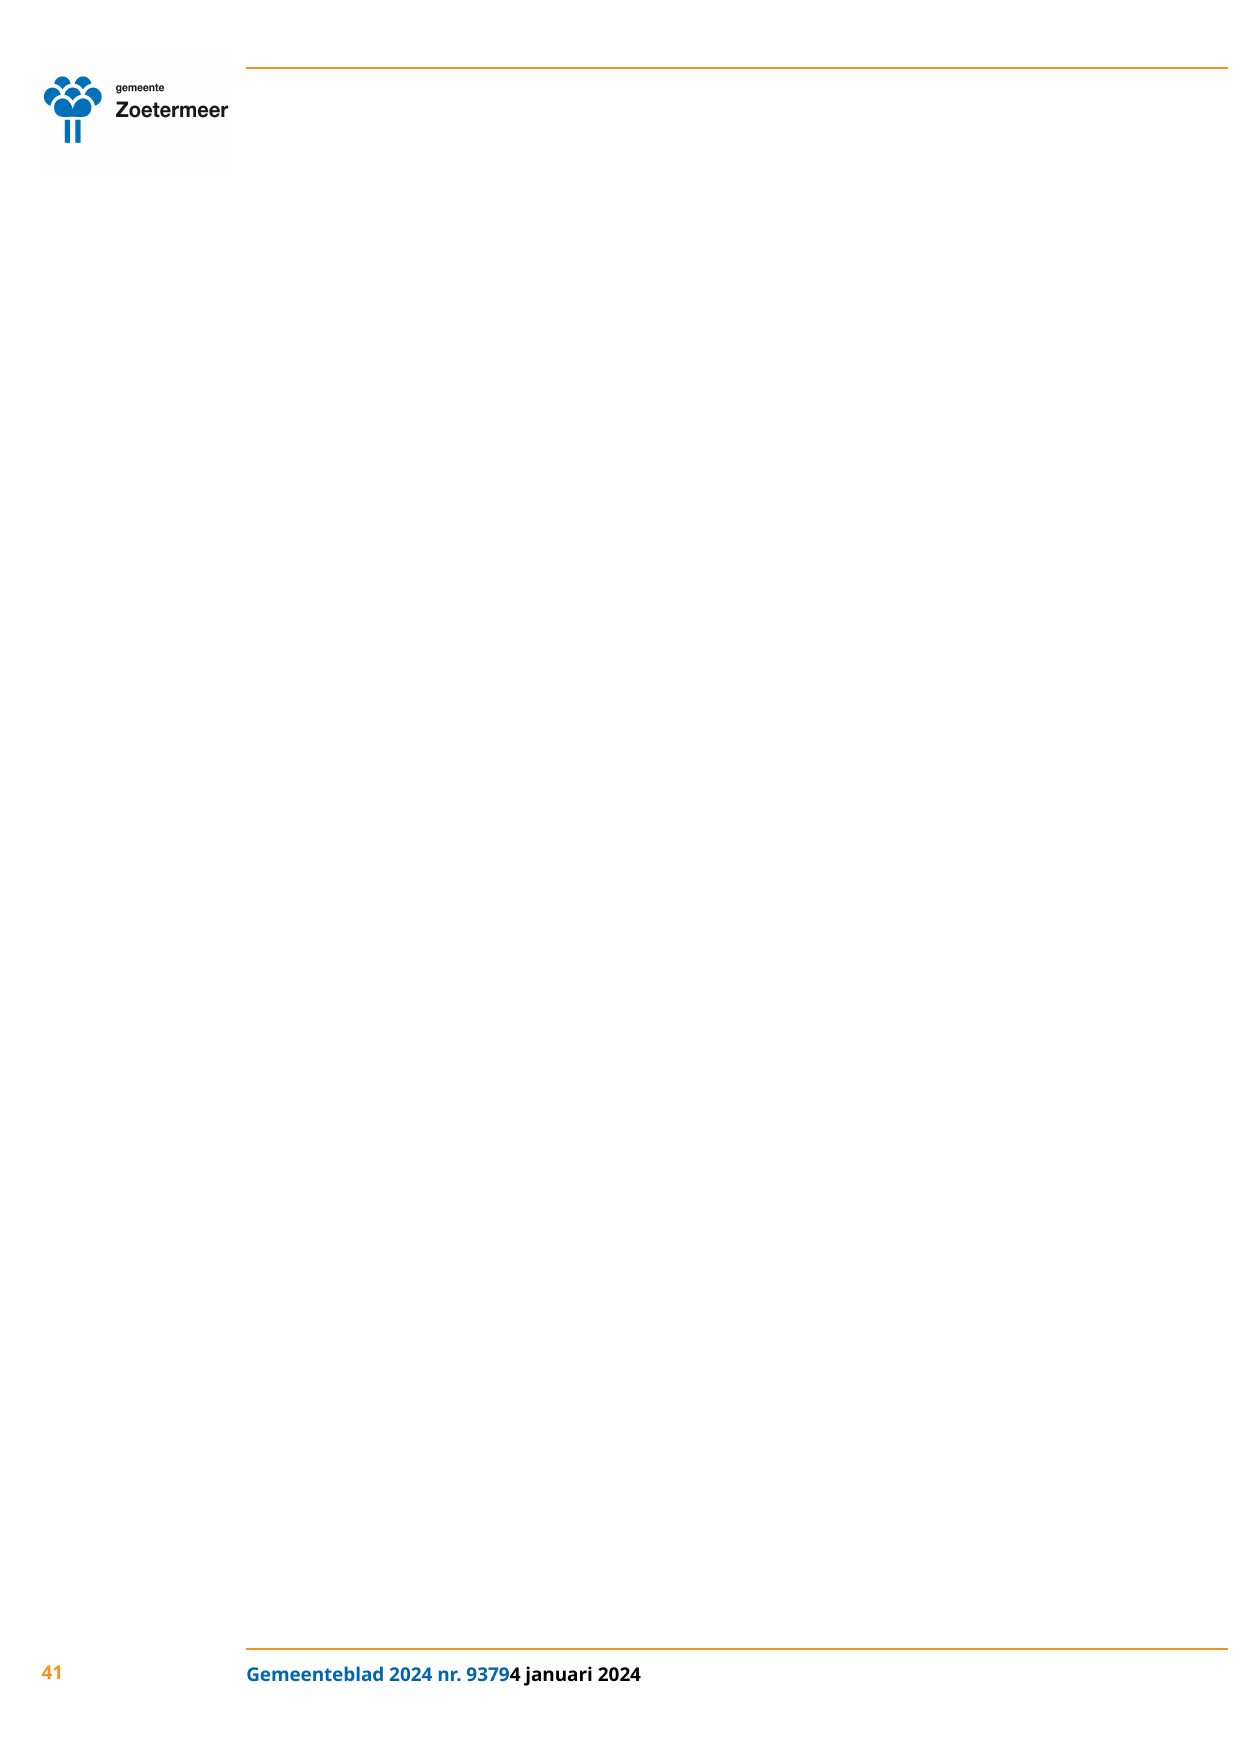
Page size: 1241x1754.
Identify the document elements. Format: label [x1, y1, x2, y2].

picture [41, 47, 231, 172]
